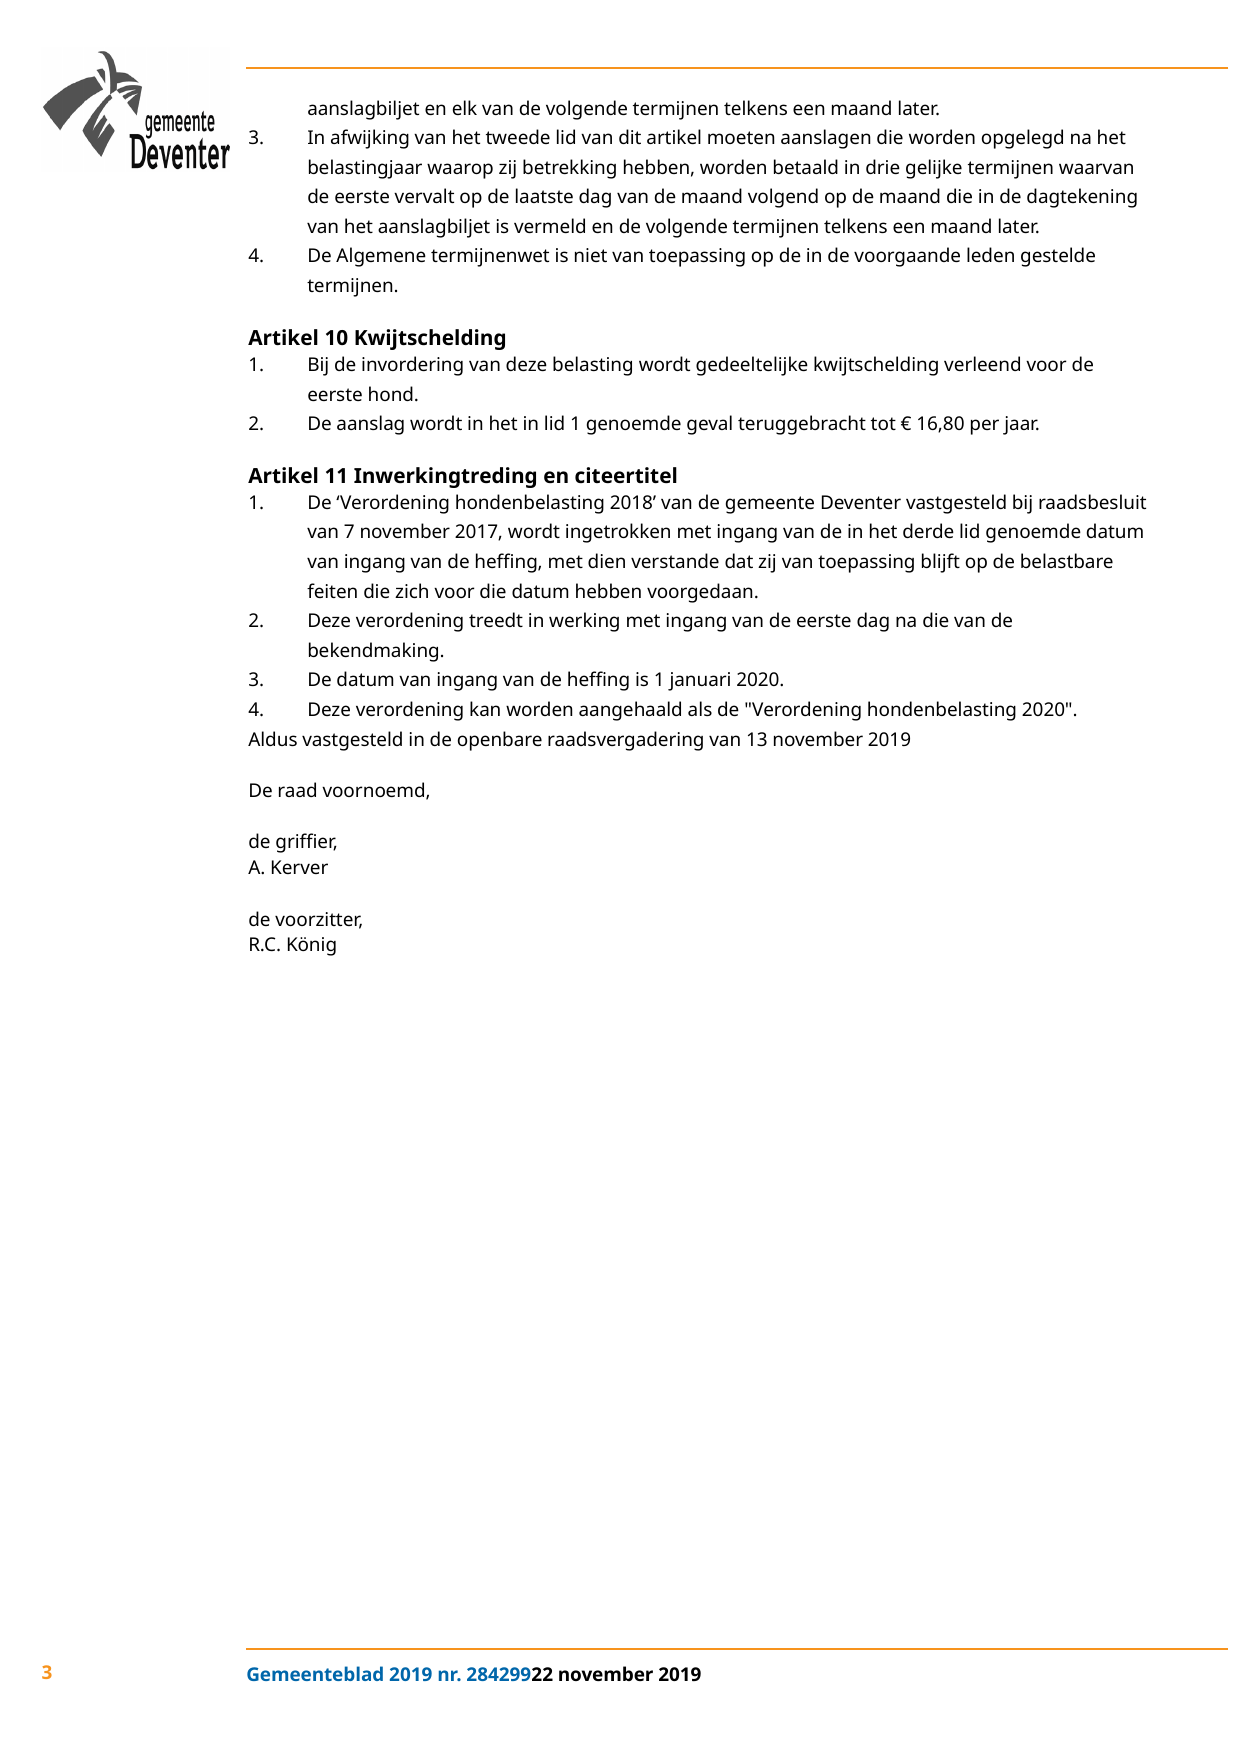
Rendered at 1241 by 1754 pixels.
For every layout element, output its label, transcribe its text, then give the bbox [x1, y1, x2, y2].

text Aldus vastgesteld in de openbare raadsvergadering van 13 november 2019 [248, 726, 1152, 752]
picture [41, 47, 231, 172]
text R.C. König [248, 932, 1152, 957]
list In afwijking van het tweede lid van dit artikel moeten aanslagen die worden opgelegd na het belastingjaar waarop zij betrekking hebben, worden betaald in drie gelijke termijnen waarvan de eerste vervalt op de laatste dag van de maand volgend op de maand die in de dagtekening van het aanslagbiljet is vermeld en de volgende termijnen telkens een maand later. [248, 124, 1152, 239]
list Deze verordening kan worden aangehaald als de "Verordening hondenbelasting 2020". [248, 696, 1152, 722]
list Deze verordening treedt in werking met ingang van de eerste dag na die van de bekendmaking. [248, 607, 1152, 663]
text De raad voornoemd, [248, 777, 1152, 803]
text Artikel 11 Inwerkingtreding en citeertitel [248, 461, 1152, 489]
text Artikel 10 Kwijtschelding [248, 323, 1152, 351]
text A. Kerver [248, 854, 1152, 880]
list De datum van ingang van de heffing is 1 januari 2020. [248, 667, 1152, 692]
text de voorzitter, [248, 906, 1152, 932]
list De aanslag wordt in het in lid 1 genoemde geval teruggebracht tot € 16,80 per jaar. [248, 410, 1152, 436]
text de griffier, [248, 829, 1152, 854]
list De Algemene termijnenwet is niet van toepassing op de in de voorgaande leden gestelde termijnen. [248, 243, 1152, 298]
list Bij de invordering van deze belasting wordt gedeeltelijke kwijtschelding verleend voor de eerste hond. [248, 351, 1152, 406]
list aanslagbiljet en elk van de volgende termijnen telkens een maand later. [248, 95, 1152, 121]
list De ‘Verordening hondenbelasting 2018’ van de gemeente Deventer vastgesteld bij raadsbesluit van 7 november 2017, wordt ingetrokken met ingang van de in het derde lid genoemde datum van ingang van de heffing, met dien verstande dat zij van toepassing blijft op de belastbare feiten die zich voor die datum hebben voorgedaan. [248, 489, 1152, 604]
